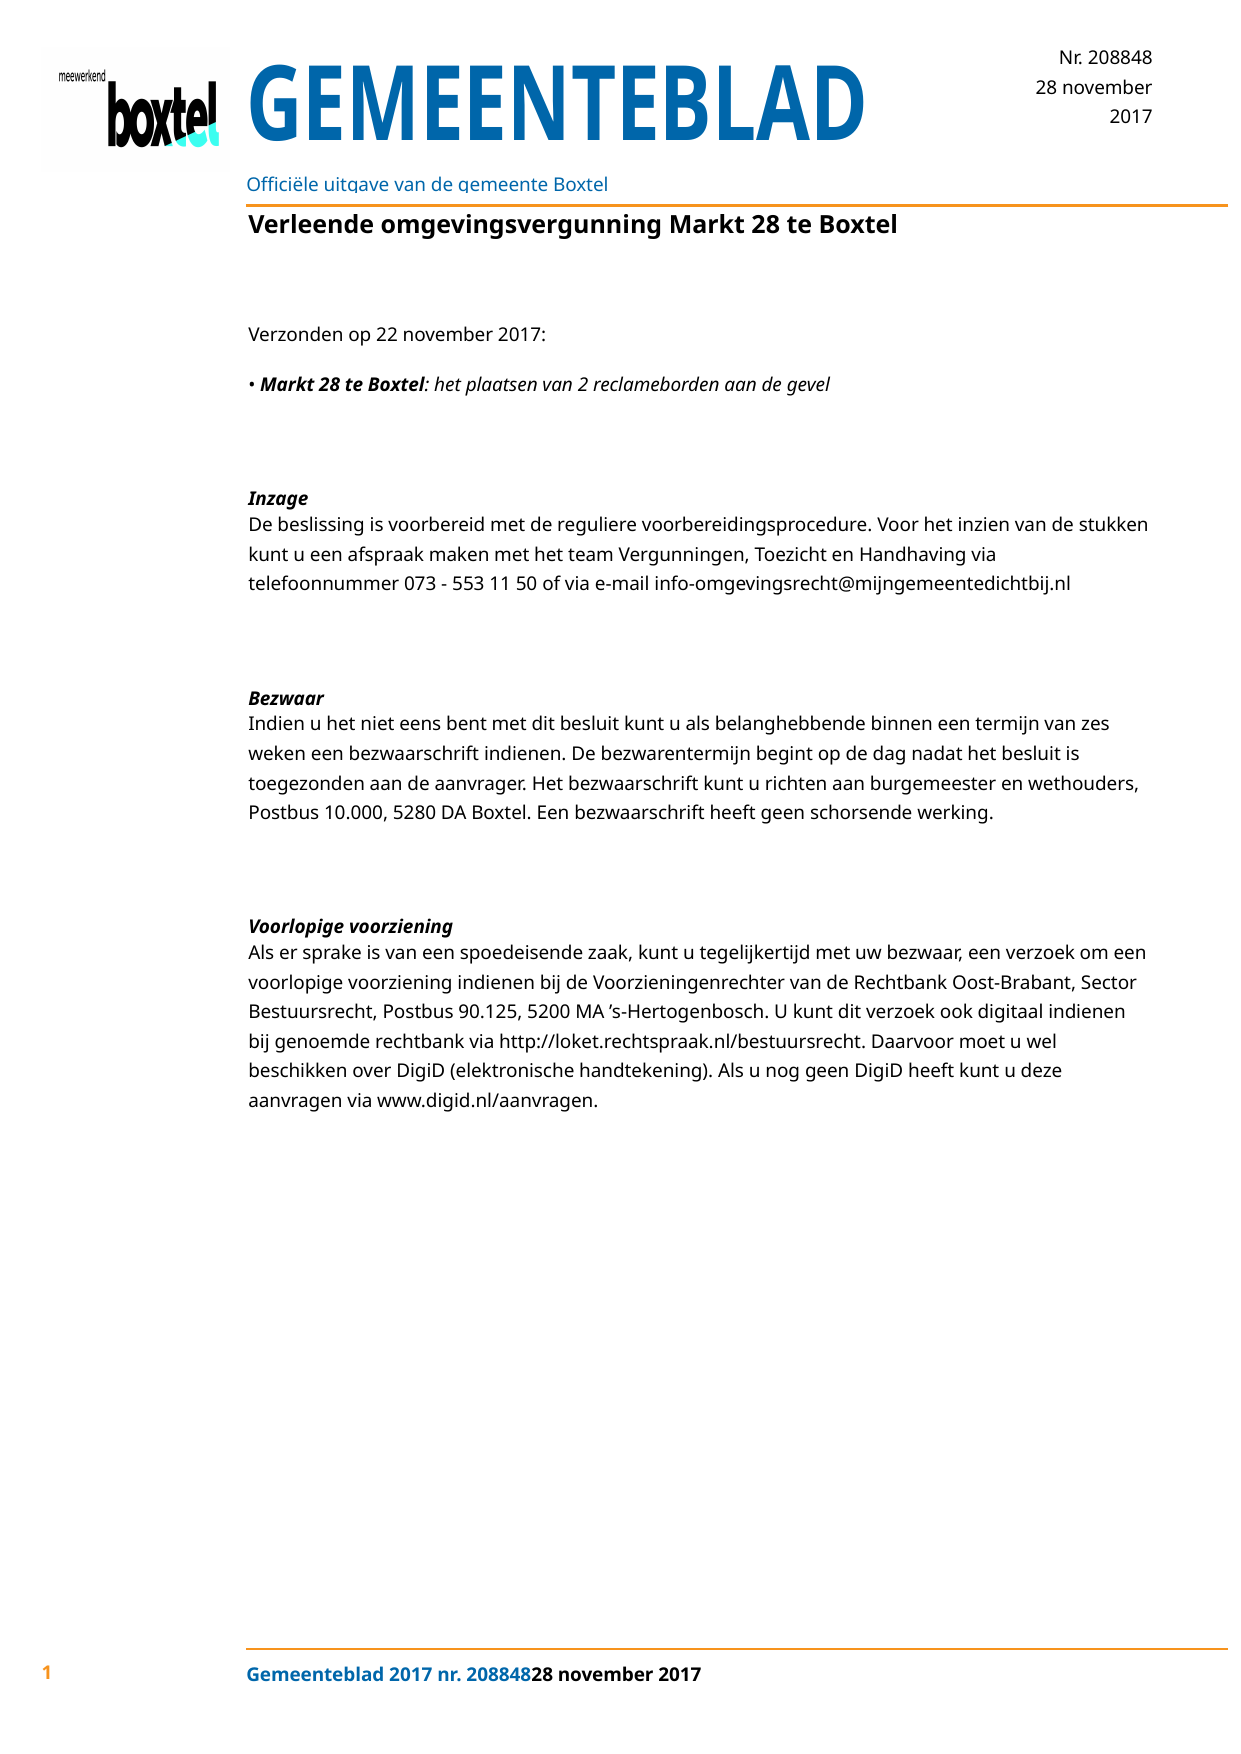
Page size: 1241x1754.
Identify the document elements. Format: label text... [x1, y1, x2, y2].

text Verleende omgevingsvergunning Markt 28 te Boxtel [248, 207, 1152, 241]
text De beslissing is voorbereid met de reguliere voorbereidingsprocedure. Voor het inzien van de stukken kunt u een afspraak maken met het team Vergunningen, Toezicht en Handhaving via telefoonnummer 073 - 553 11 50 of via e-mail info-omgevingsrecht@mijngemeentedichtbij.nl [248, 511, 1152, 596]
picture [41, 47, 231, 172]
text Als er sprake is van een spoedeisende zaak, kunt u tegelijkertijd met uw bezwaar, een verzoek om een voorlopige voorziening indienen bij de Voorzieningenrechter van de Rechtbank Oost-Brabant, Sector Bestuursrecht, Postbus 90.125, 5200 MA ’s-Hertogenbosch. U kunt dit verzoek ook digitaal indienen bij genoemde rechtbank via http://loket.rechtspraak.nl/bestuursrecht. Daarvoor moet u wel beschikken over DigiD (elektronische handtekening). Als u nog geen DigiD heeft kunt u deze aanvragen via www.digid.nl/aanvragen. [248, 939, 1152, 1113]
text Indien u het niet eens bent met dit besluit kunt u als belanghebbende binnen een termijn van zes weken een bezwaarschrift indienen. De bezwarentermijn begint op de dag nadat het besluit is toegezonden aan de aanvrager. Het bezwaarschrift kunt u richten aan burgemeester en wethouders, Postbus 10.000, 5280 DA Boxtel. Een bezwaarschrift heeft geen schorsende werking. [248, 711, 1152, 825]
text Bezwaar [248, 685, 1152, 711]
text Verzonden op 22 november 2017: [248, 321, 1152, 346]
text • Markt 28 te Boxtel: het plaatsen van 2 reclameborden aan de gevel [248, 371, 1152, 397]
text Inzage [248, 486, 1152, 511]
text Voorlopige voorziening [248, 914, 1152, 939]
